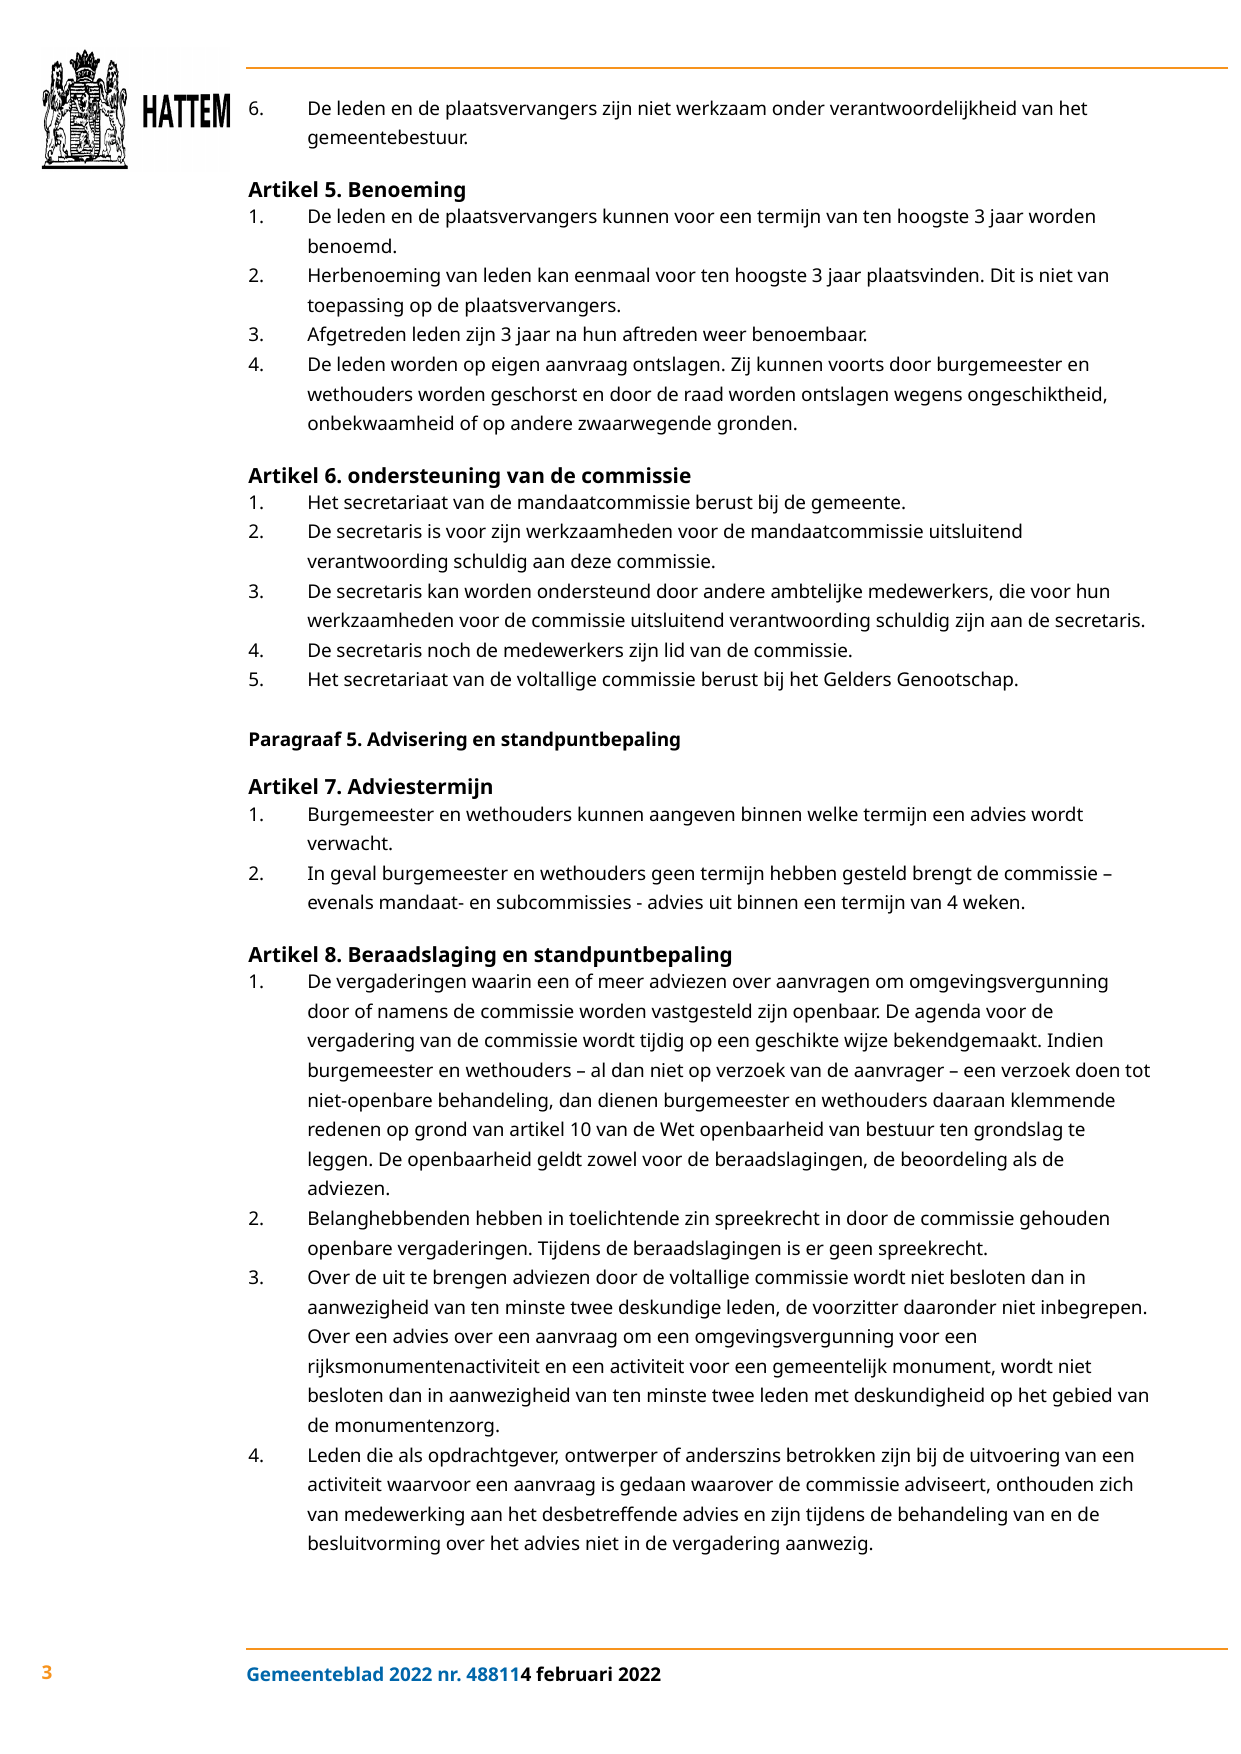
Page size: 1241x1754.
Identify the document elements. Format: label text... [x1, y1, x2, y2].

list De leden en de plaatsvervangers kunnen voor een termijn van ten hoogste 3 jaar worden benoemd. [248, 203, 1152, 258]
picture [41, 47, 231, 172]
text Paragraaf 5. Advisering en standpuntbepaling [248, 726, 1152, 752]
list Herbenoeming van leden kan eenmaal voor ten hoogste 3 jaar plaatsvinden. Dit is niet van toepassing op de plaatsvervangers. [248, 262, 1152, 318]
list De vergaderingen waarin een of meer adviezen over aanvragen om omgevingsvergunning door of namens de commissie worden vastgesteld zijn openbaar. De agenda voor de vergadering van de commissie wordt tijdig op een geschikte wijze bekendgemaakt. Indien burgemeester en wethouders – al dan niet op verzoek van de aanvrager – een verzoek doen tot niet-openbare behandeling, dan dienen burgemeester en wethouders daaraan klemmende redenen op grond van artikel 10 van de Wet openbaarheid van bestuur ten grondslag te leggen. De openbaarheid geldt zowel voor de beraadslagingen, de beoordeling als de adviezen. [248, 968, 1152, 1201]
list Het secretariaat van de mandaatcommissie berust bij de gemeente. [248, 489, 1152, 515]
text Artikel 7. Adviestermijn [248, 772, 1152, 801]
list Leden die als opdrachtgever, ontwerper of anderszins betrokken zijn bij de uitvoering van een activiteit waarvoor een aanvraag is gedaan waarover de commissie adviseert, onthouden zich van medewerking aan het desbetreffende advies en zijn tijdens de behandeling van en de besluitvorming over het advies niet in de vergadering aanwezig. [248, 1442, 1152, 1556]
list De leden en de plaatsvervangers zijn niet werkzaam onder verantwoordelijkheid van het gemeentebestuur. [248, 95, 1152, 150]
list Over de uit te brengen adviezen door de voltallige commissie wordt niet besloten dan in aanwezigheid van ten minste twee deskundige leden, de voorzitter daaronder niet inbegrepen. Over een advies over een aanvraag om een omgevingsvergunning voor een rijksmonumentenactiviteit en een activiteit voor een gemeentelijk monument, wordt niet besloten dan in aanwezigheid van ten minste twee leden met deskundigheid op het gebied van de monumentenzorg. [248, 1264, 1152, 1438]
list De secretaris is voor zijn werkzaamheden voor de mandaatcommissie uitsluitend verantwoording schuldig aan deze commissie. [248, 519, 1152, 574]
text Artikel 8. Beraadslaging en standpuntbepaling [248, 940, 1152, 968]
list Het secretariaat van de voltallige commissie berust bij het Gelders Genootschap. [248, 667, 1152, 692]
text Artikel 5. Benoeming [248, 175, 1152, 203]
list De secretaris noch de medewerkers zijn lid van de commissie. [248, 637, 1152, 663]
list De leden worden op eigen aanvraag ontslagen. Zij kunnen voorts door burgemeester en wethouders worden geschorst en door de raad worden ontslagen wegens ongeschiktheid, onbekwaamheid of op andere zwaarwegende gronden. [248, 351, 1152, 436]
list Afgetreden leden zijn 3 jaar na hun aftreden weer benoembaar. [248, 322, 1152, 347]
list In geval burgemeester en wethouders geen termijn hebben gesteld brengt de commissie – evenals mandaat- en subcommissies - advies uit binnen een termijn van 4 weken. [248, 860, 1152, 915]
list Belanghebbenden hebben in toelichtende zin spreekrecht in door de commissie gehouden openbare vergaderingen. Tijdens de beraadslagingen is er geen spreekrecht. [248, 1205, 1152, 1260]
list De secretaris kan worden ondersteund door andere ambtelijke medewerkers, die voor hun werkzaamheden voor de commissie uitsluitend verantwoording schuldig zijn aan de secretaris. [248, 578, 1152, 633]
text Artikel 6. ondersteuning van de commissie [248, 461, 1152, 489]
list Burgemeester en wethouders kunnen aangeven binnen welke termijn een advies wordt verwacht. [248, 801, 1152, 856]
